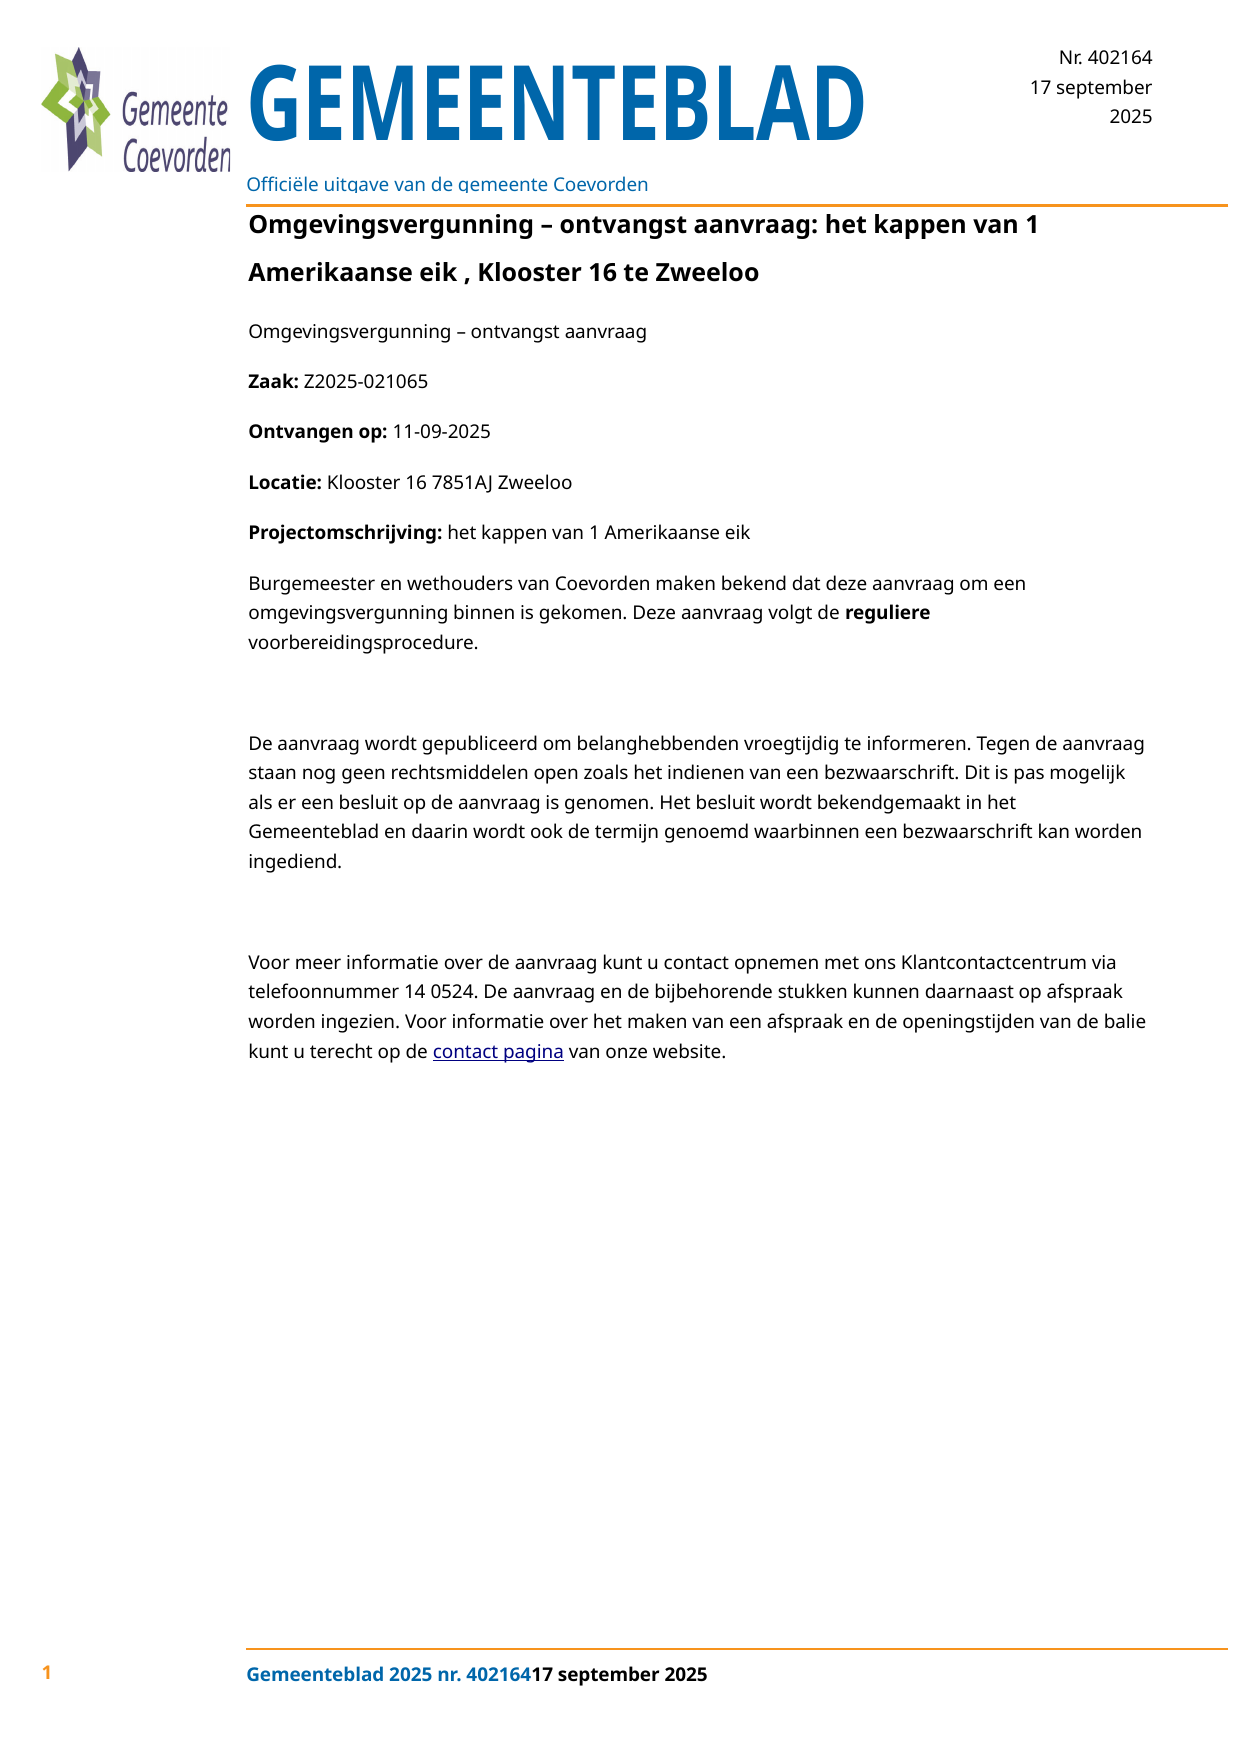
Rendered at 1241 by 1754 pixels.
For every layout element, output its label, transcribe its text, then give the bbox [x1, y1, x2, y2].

text Omgevingsvergunning – ontvangst aanvraag [248, 318, 1152, 344]
picture [41, 47, 231, 172]
text De aanvraag wordt gepubliceerd om belanghebbenden vroegtijdig te informeren. Tegen de aanvraag staan nog geen rechtsmiddelen open zoals het indienen van een bezwaarschrift. Dit is pas mogelijk als er een besluit op de aanvraag is genomen. Het besluit wordt bekendgemaakt in het Gemeenteblad en daarin wordt ook de termijn genoemd waarbinnen een bezwaarschrift kan worden ingediend. [248, 730, 1152, 874]
text Locatie: Klooster 16 7851AJ Zweeloo [248, 469, 1152, 495]
text Zaak: Z2025-021065 [248, 368, 1152, 394]
text Voor meer informatie over de aanvraag kunt u contact opnemen met ons Klantcontactcentrum via telefoonnummer 14 0524. De aanvraag en de bijbehorende stukken kunnen daarnaast op afspraak worden ingezien. Voor informatie over het maken van een afspraak en de openingstijden van de balie kunt u terecht op de contact pagina van onze website. [248, 949, 1152, 1064]
text Projectomschrijving: het kappen van 1 Amerikaanse eik [248, 519, 1152, 545]
text Omgevingsvergunning – ontvangst aanvraag: het kappen van 1 Amerikaanse eik , Klooster 16 te Zweeloo [248, 207, 1152, 288]
text Burgemeester en wethouders van Coevorden maken bekend dat deze aanvraag om een omgevingsvergunning binnen is gekomen. Deze aanvraag volgt de reguliere voorbereidingsprocedure. [248, 570, 1152, 655]
text Ontvangen op: 11-09-2025 [248, 419, 1152, 444]
